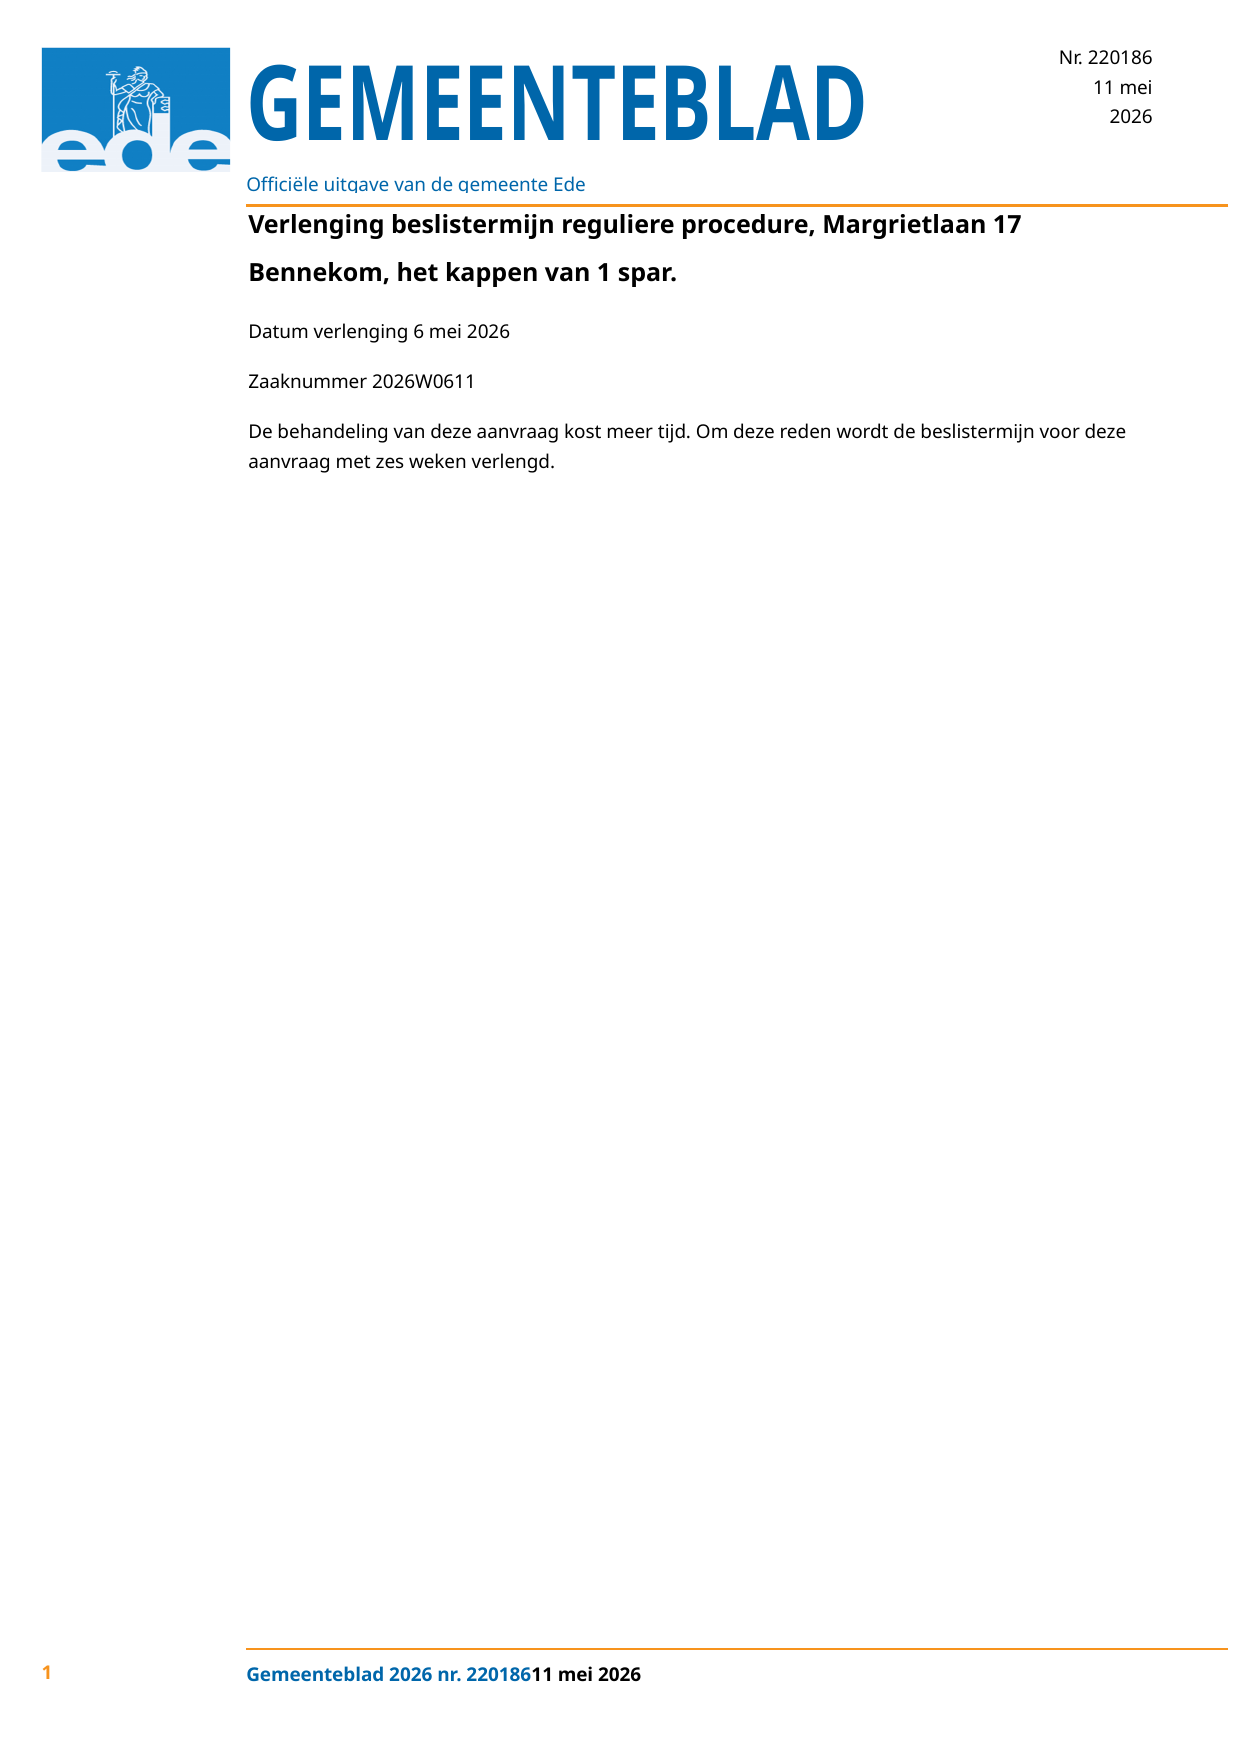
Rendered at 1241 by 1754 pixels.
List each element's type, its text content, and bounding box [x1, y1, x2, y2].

picture [41, 47, 231, 172]
text De behandeling van deze aanvraag kost meer tijd. Om deze reden wordt de beslistermijn voor deze aanvraag met zes weken verlengd. [248, 419, 1152, 474]
text Verlenging beslistermijn reguliere procedure, Margrietlaan 17 Bennekom, het kappen van 1 spar. [248, 207, 1152, 288]
text Datum verlenging 6 mei 2026 [248, 318, 1152, 344]
text Zaaknummer 2026W0611 [248, 368, 1152, 394]
